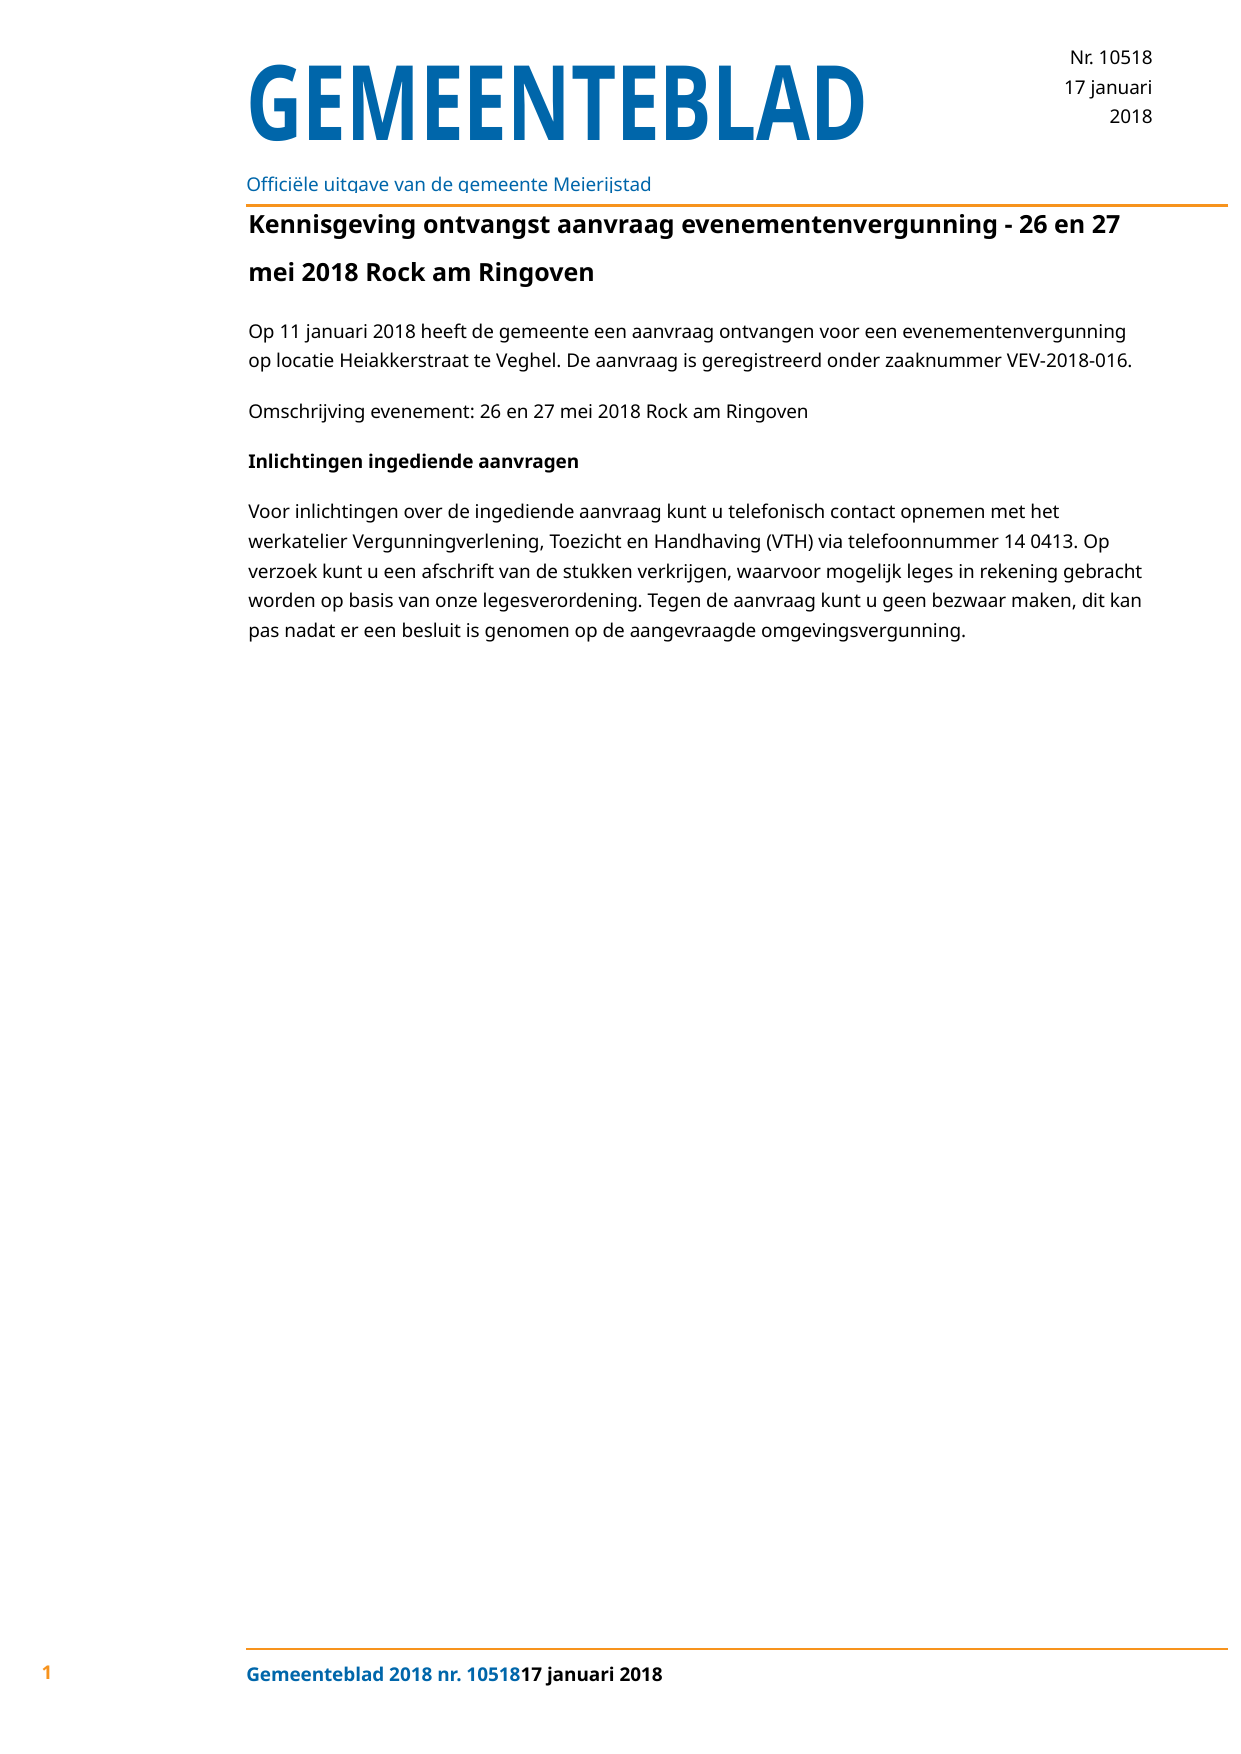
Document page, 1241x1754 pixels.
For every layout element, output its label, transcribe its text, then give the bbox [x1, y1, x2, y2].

text Inlichtingen ingediende aanvragen [248, 448, 1152, 474]
text Omschrijving evenement: 26 en 27 mei 2018 Rock am Ringoven [248, 398, 1152, 424]
text Op 11 januari 2018 heeft de gemeente een aanvraag ontvangen voor een evenementenvergunning op locatie Heiakkerstraat te Veghel. De aanvraag is geregistreerd onder zaaknummer VEV-2018-016. [248, 318, 1152, 373]
text Kennisgeving ontvangst aanvraag evenementenvergunning - 26 en 27 mei 2018 Rock am Ringoven [248, 207, 1152, 288]
picture [41, 47, 231, 172]
text Voor inlichtingen over de ingediende aanvraag kunt u telefonisch contact opnemen met het werkatelier Vergunningverlening, Toezicht en Handhaving (VTH) via telefoonnummer 14 0413. Op verzoek kunt u een afschrift van de stukken verkrijgen, waarvoor mogelijk leges in rekening gebracht worden op basis van onze legesverordening. Tegen de aanvraag kunt u geen bezwaar maken, dit kan pas nadat er een besluit is genomen op de aangevraagde omgevingsvergunning. [248, 499, 1152, 643]
